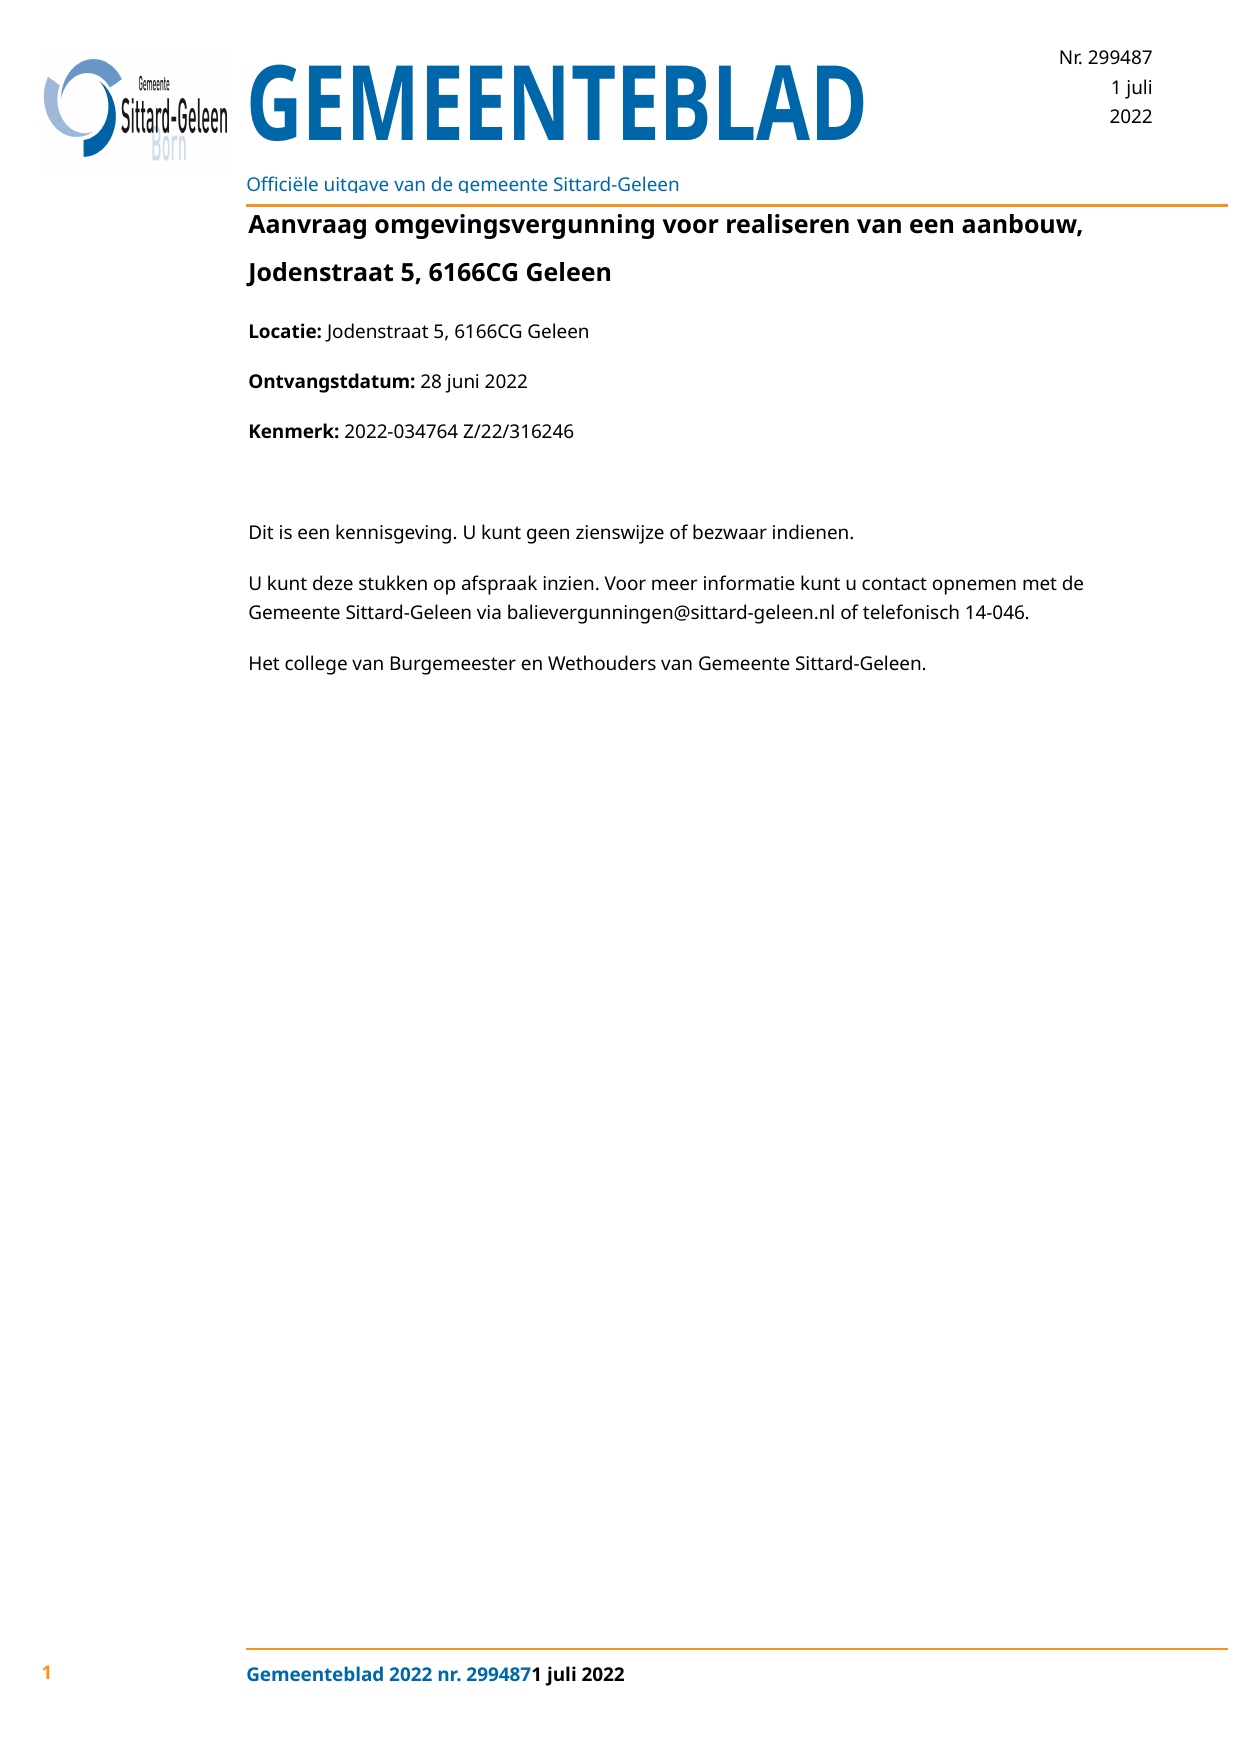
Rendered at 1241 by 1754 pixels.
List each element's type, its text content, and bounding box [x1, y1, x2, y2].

text Aanvraag omgevingsvergunning voor realiseren van een aanbouw, Jodenstraat 5, 6166CG Geleen [248, 207, 1152, 288]
text Het college van Burgemeester en Wethouders van Gemeente Sittard-Geleen. [248, 650, 1152, 676]
picture [41, 47, 231, 172]
text Dit is een kennisgeving. U kunt geen zienswijze of bezwaar indienen. [248, 519, 1152, 545]
text Locatie: Jodenstraat 5, 6166CG Geleen [248, 318, 1152, 344]
text Ontvangstdatum: 28 juni 2022 [248, 368, 1152, 394]
text U kunt deze stukken op afspraak inzien. Voor meer informatie kunt u contact opnemen met de Gemeente Sittard-Geleen via balievergunningen@sittard-geleen.nl of telefonisch 14-046. [248, 570, 1152, 625]
text Kenmerk: 2022-034764 Z/22/316246 [248, 419, 1152, 444]
